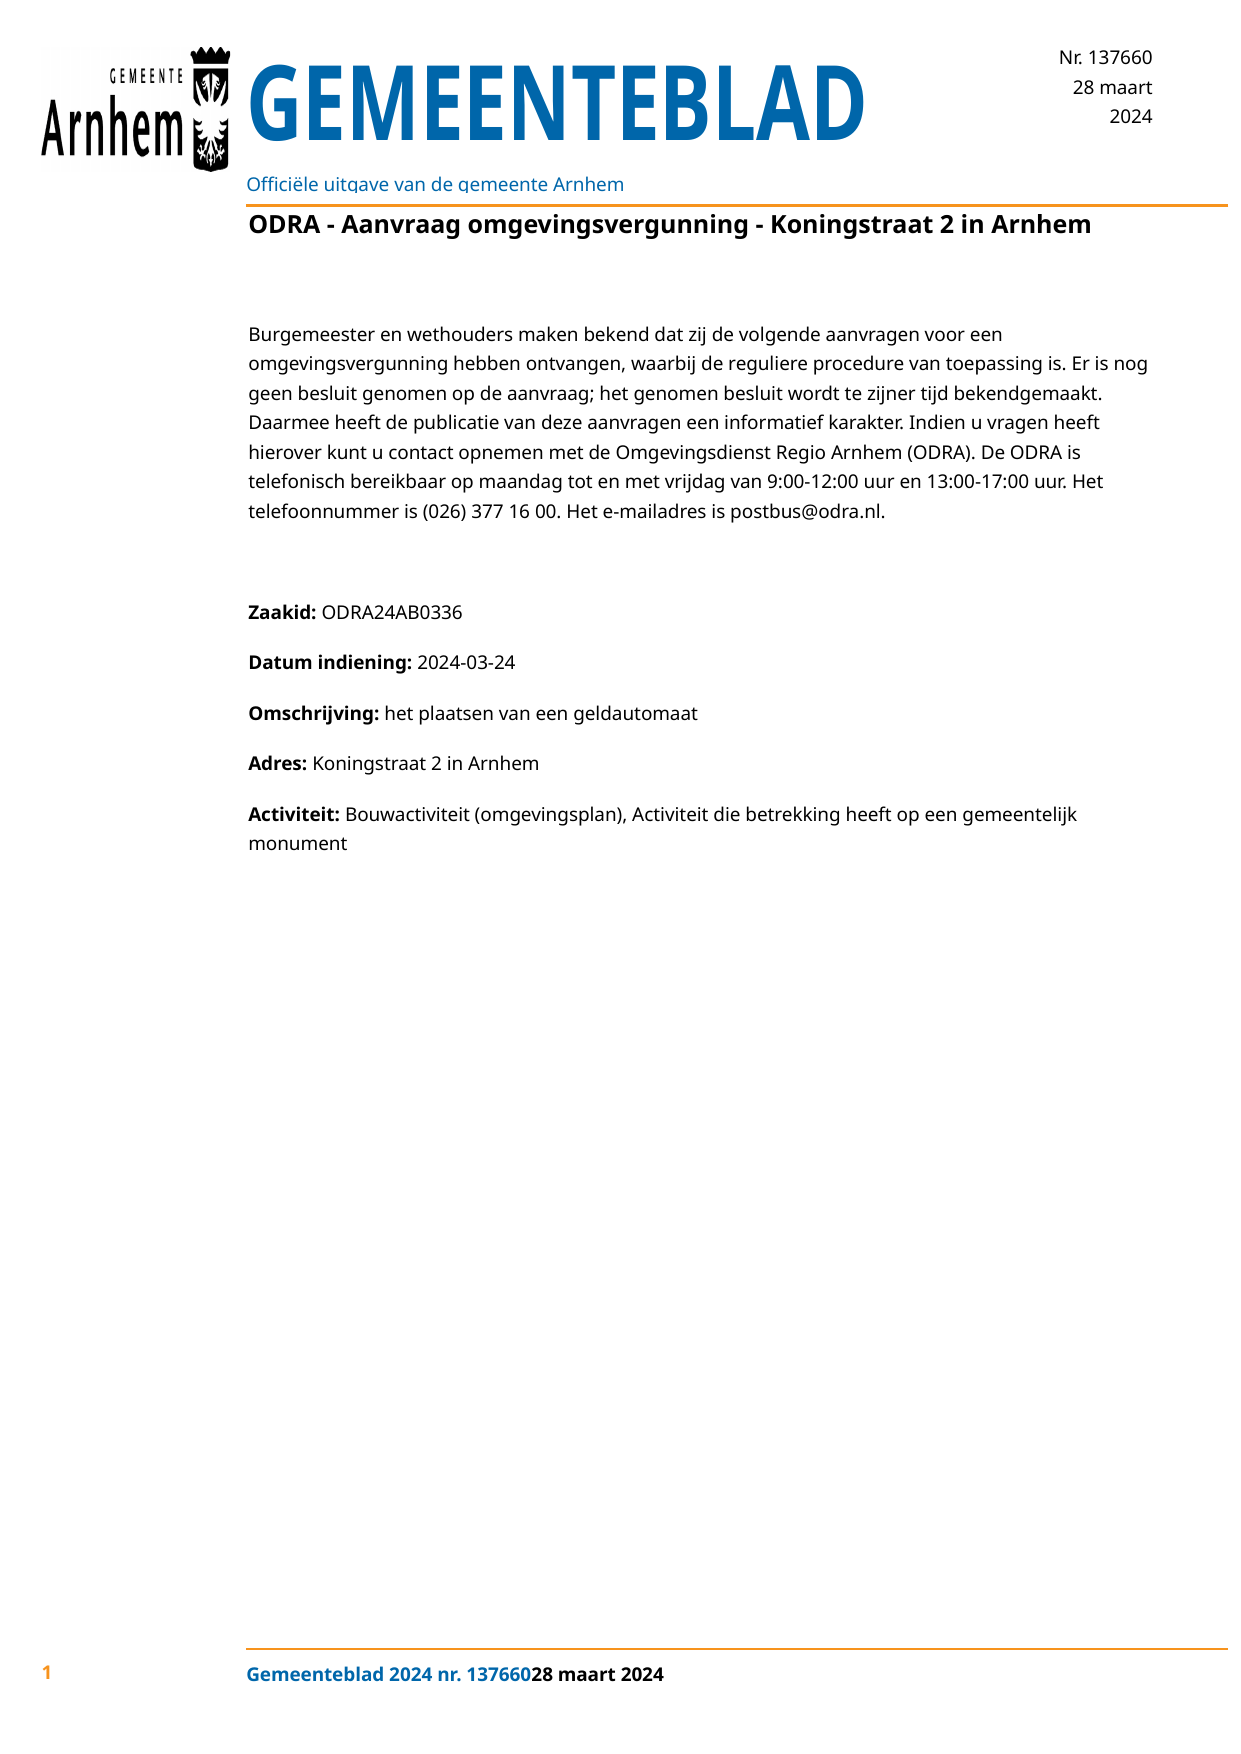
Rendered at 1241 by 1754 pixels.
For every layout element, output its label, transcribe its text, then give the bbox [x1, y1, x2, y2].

text Datum indiening: 2024-03-24 [248, 649, 1152, 675]
text Adres: Koningstraat 2 in Arnhem [248, 750, 1152, 776]
picture [41, 47, 231, 172]
text Activiteit: Bouwactiviteit (omgevingsplan), Activiteit die betrekking heeft op een gemeentelijk monument [248, 801, 1152, 856]
text Omschrijving: het plaatsen van een geldautomaat [248, 700, 1152, 726]
text ODRA - Aanvraag omgevingsvergunning - Koningstraat 2 in Arnhem [248, 207, 1152, 241]
text Burgemeester en wethouders maken bekend dat zij de volgende aanvragen voor een omgevingsvergunning hebben ontvangen, waarbij de reguliere procedure van toepassing is. Er is nog geen besluit genomen op de aanvraag; het genomen besluit wordt te zijner tijd bekendgemaakt. Daarmee heeft de publicatie van deze aanvragen een informatief karakter. Indien u vragen heeft hierover kunt u contact opnemen met de Omgevingsdienst Regio Arnhem (ODRA). De ODRA is telefonisch bereikbaar op maandag tot en met vrijdag van 9:00-12:00 uur en 13:00-17:00 uur. Het telefoonnummer is (026) 377 16 00. Het e-mailadres is postbus@odra.nl. [248, 321, 1152, 524]
text Zaakid: ODRA24AB0336 [248, 599, 1152, 625]
